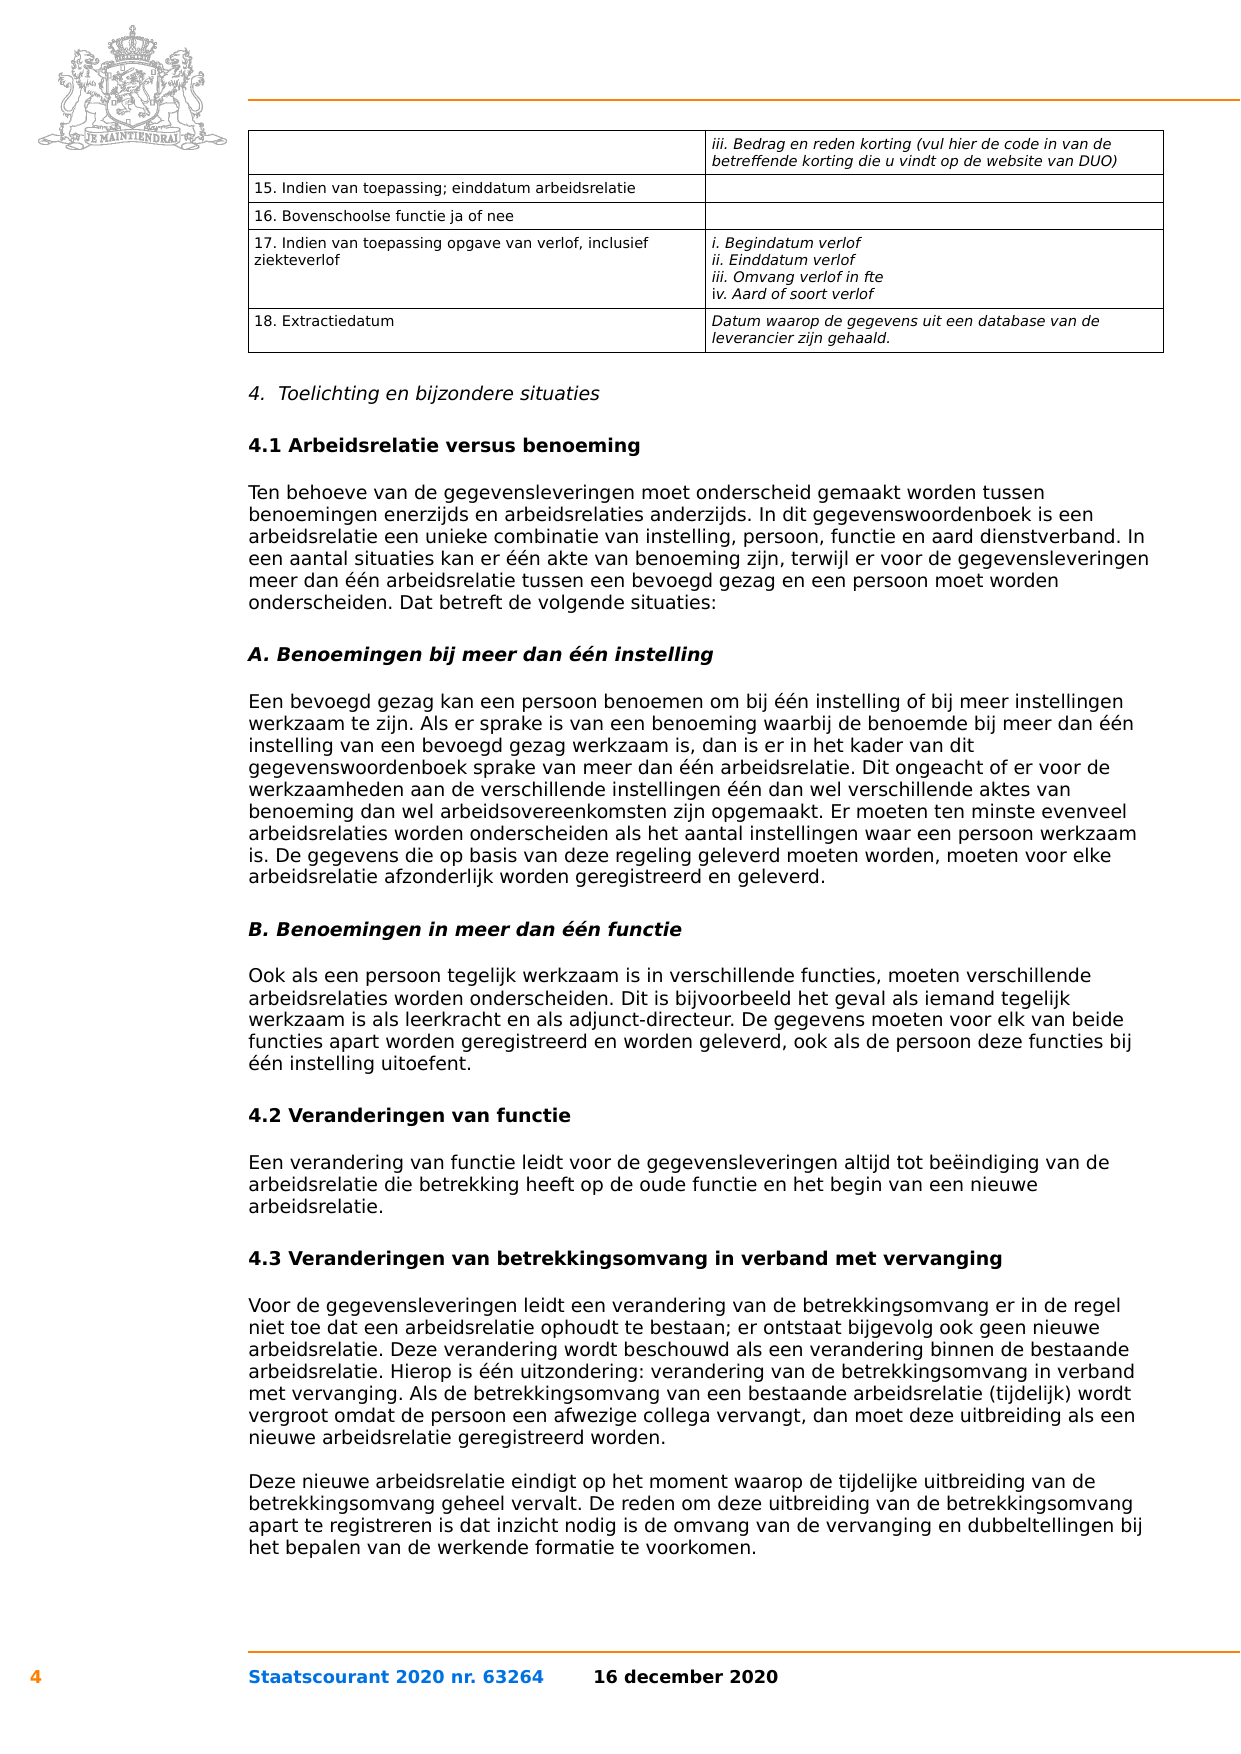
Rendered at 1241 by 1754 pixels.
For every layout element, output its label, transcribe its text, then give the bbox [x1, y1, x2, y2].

subtitle 4.3 Veranderingen van betrekkingsomvang in verband met vervanging [248, 1248, 1163, 1270]
text Een bevoegd gezag kan een persoon benoemen om bij één instelling of bij meer instellingen werkzaam te zijn. Als er sprake is van een benoeming waarbij de benoemde bij meer dan één instelling van een bevoegd gezag werkzaam is, dan is er in het kader van dit gegevenswoordenboek sprake van meer dan één arbeidsrelatie. Dit ongeacht of er voor de werkzaamheden aan de verschillende instellingen één dan wel verschillende aktes van benoeming dan wel arbeidsovereenkomsten zijn opgemaakt. Er moeten ten minste evenveel arbeidsrelaties worden onderscheiden als het aantal instellingen waar een persoon werkzaam is. De gegevens die op basis van deze regeling geleverd moeten worden, moeten voor elke arbeidsrelatie afzonderlijk worden geregistreerd en geleverd. [248, 691, 1163, 888]
table_cell 15. Indien van toepassing; einddatum arbeidsrelatie [249, 175, 705, 202]
table_cell [706, 175, 1163, 202]
table_cell 18. Extractiedatum [249, 309, 705, 352]
table_cell [249, 131, 705, 174]
text Ten behoeve van de gegevensleveringen moet onderscheid gemaakt worden tussen benoemingen enerzijds en arbeidsrelaties anderzijds. In dit gegevenswoordenboek is een arbeidsrelatie een unieke combinatie van instelling, persoon, functie en aard dienstverband. In een aantal situaties kan er één akte van benoeming zijn, terwijl er voor de gegevensleveringen meer dan één arbeidsrelatie tussen een bevoegd gezag en een persoon moet worden onderscheiden. Dat betreft de volgende situaties: [248, 482, 1163, 614]
text Een verandering van functie leidt voor de gegevensleveringen altijd tot beëindiging van de arbeidsrelatie die betrekking heeft op de oude functie en het begin van een nieuwe arbeidsrelatie. [248, 1152, 1163, 1218]
table_cell [706, 203, 1163, 229]
table_cell 16. Bovenschoolse functie ja of nee [249, 203, 705, 229]
text Ook als een persoon tegelijk werkzaam is in verschillende functies, moeten verschillende arbeidsrelaties worden onderscheiden. Dit is bijvoorbeeld het geval als iemand tegelijk werkzaam is als leerkracht en als adjunct-directeur. De gegevens moeten voor elk van beide functies apart worden geregistreerd en worden geleverd, ook als de persoon deze functies bij één instelling uitoefent. [248, 965, 1163, 1075]
table_cell Datum waarop de gegevens uit een database van de leverancier zijn gehaald. [706, 309, 1163, 352]
subtitle 4. Toelichting en bijzondere situaties [248, 383, 1163, 405]
table_cell 17. Indien van toepassing opgave van verlof, inclusief ziekteverlof [249, 230, 705, 307]
subtitle B. Benoemingen in meer dan één functie [248, 918, 1163, 940]
subtitle 4.2 Veranderingen van functie [248, 1105, 1163, 1127]
table_cell iii. Bedrag en reden korting (vul hier de code in van de betreffende korting die u vindt op de website van DUO) [706, 131, 1163, 174]
picture [38, 25, 227, 150]
subtitle 4.1 Arbeidsrelatie versus benoeming [248, 435, 1163, 457]
text Voor de gegevensleveringen leidt een verandering van de betrekkingsomvang er in de regel niet toe dat een arbeidsrelatie ophoudt te bestaan; er ontstaat bijgevolg ook geen nieuwe arbeidsrelatie. Deze verandering wordt beschouwd als een verandering binnen de bestaande arbeidsrelatie. Hierop is één uitzondering: verandering van de betrekkingsomvang in verband met vervanging. Als de betrekkingsomvang van een bestaande arbeidsrelatie (tijdelijk) wordt vergroot omdat de persoon een afwezige collega vervangt, dan moet deze uitbreiding als een nieuwe arbeidsrelatie geregistreerd worden. [248, 1295, 1163, 1449]
table_cell i. Begindatum verlof ii. Einddatum verlof iii. Omvang verlof in fte iv. Aard of soort verlof [706, 230, 1163, 307]
text Deze nieuwe arbeidsrelatie eindigt op het moment waarop de tijdelijke uitbreiding van de betrekkingsomvang geheel vervalt. De reden om deze uitbreiding van de betrekkingsomvang apart te registreren is dat inzicht nodig is de omvang van de vervanging en dubbeltellingen bij het bepalen van de werkende formatie te voorkomen. [248, 1471, 1163, 1559]
subtitle A. Benoemingen bij meer dan één instelling [248, 644, 1163, 666]
